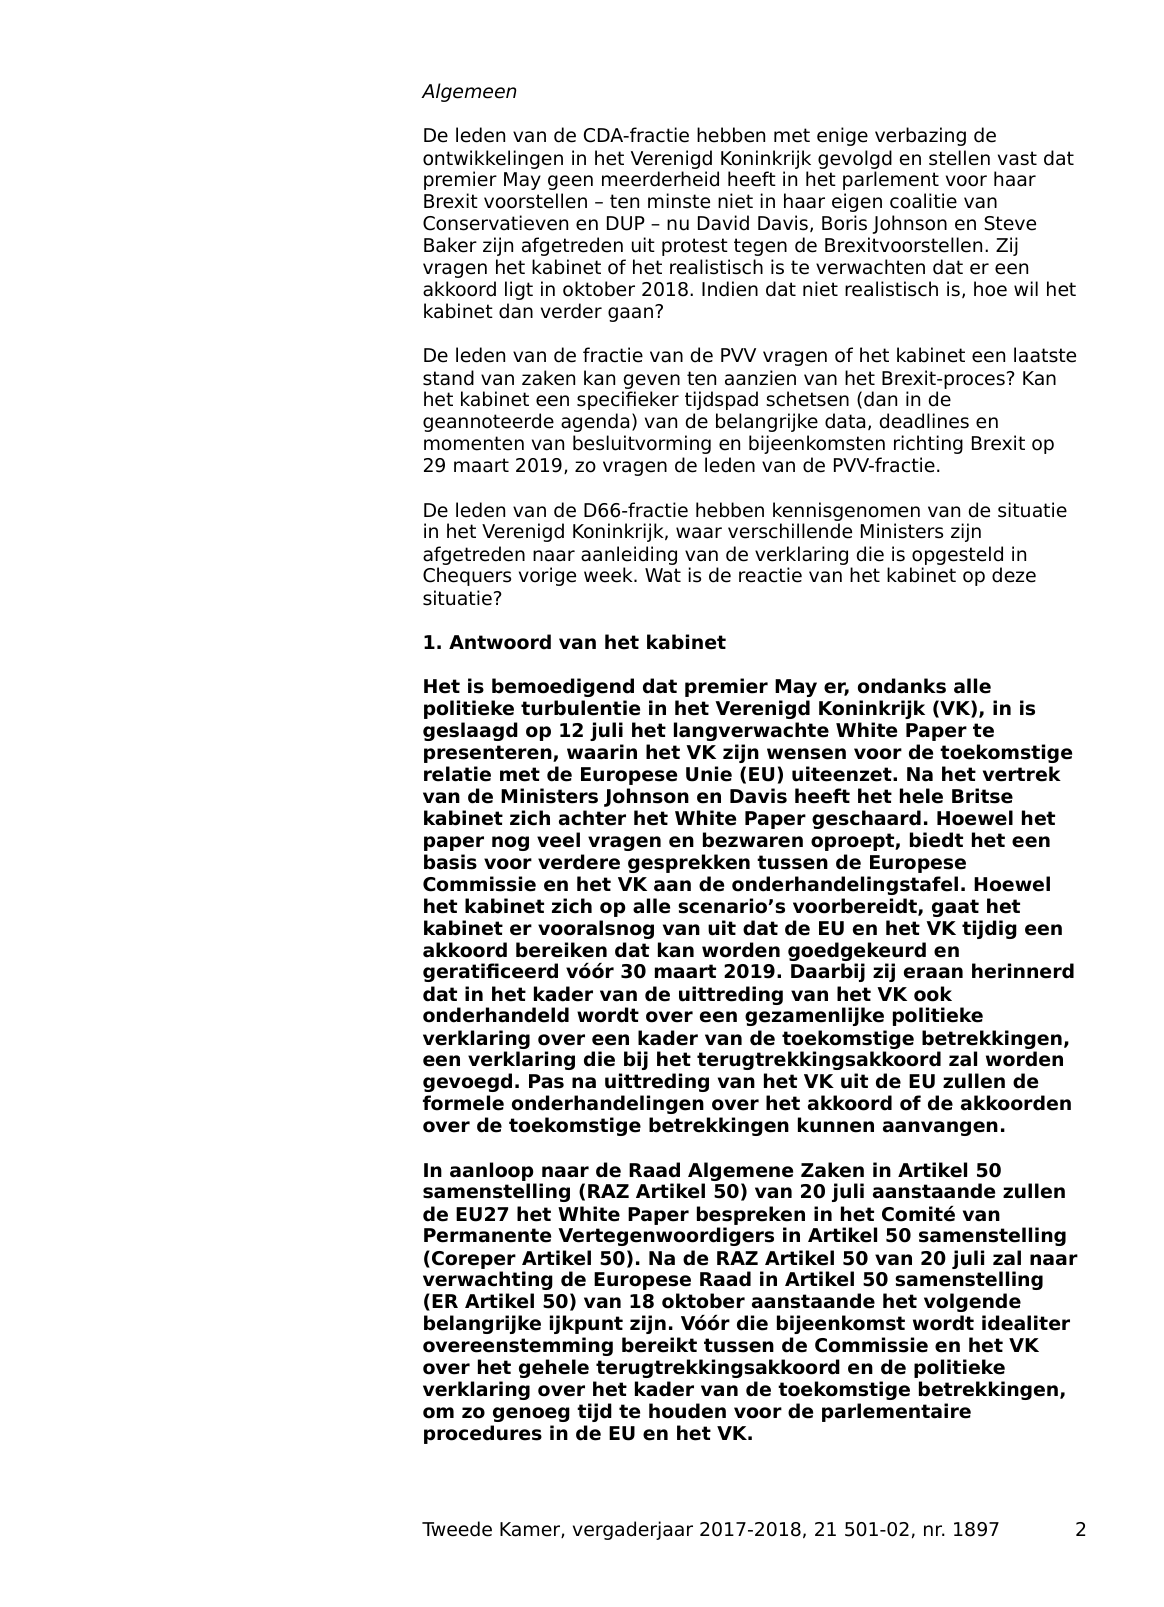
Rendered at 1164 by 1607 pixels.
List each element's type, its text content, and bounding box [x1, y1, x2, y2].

text Het is bemoedigend dat premier May er, ondanks alle politieke turbulentie in het Verenigd Koninkrijk (VK), in is geslaagd op 12 juli het langverwachte White Paper te presenteren, waarin het VK zijn wensen voor de toekomstige relatie met de Europese Unie (EU) uiteenzet. Na het vertrek van de Ministers Johnson en Davis heeft het hele Britse kabinet zich achter het White Paper geschaard. Hoewel het paper nog veel vragen en bezwaren oproept, biedt het een basis voor verdere gesprekken tussen de Europese Commissie en het VK aan de onderhandelingstafel. Hoewel het kabinet zich op alle scenario’s voorbereidt, gaat het kabinet er vooralsnog van uit dat de EU en het VK tijdig een akkoord bereiken dat kan worden goedgekeurd en geratificeerd vóór 30 maart 2019. Daarbij zij eraan herinnerd dat in het kader van de uittreding van het VK ook onderhandeld wordt over een gezamenlijke politieke verklaring over een kader van de toekomstige betrekkingen, een verklaring die bij het terugtrekkingsakkoord zal worden gevoegd. Pas na uittreding van het VK uit de EU zullen de formele onderhandelingen over het akkoord of de akkoorden over de toekomstige betrekkingen kunnen aanvangen. [422, 676, 1087, 1137]
subtitle Algemeen [422, 81, 1087, 103]
subtitle 1. Antwoord van het kabinet [422, 632, 1087, 653]
text In aanloop naar de Raad Algemene Zaken in Artikel 50 samenstelling (RAZ Artikel 50) van 20 juli aanstaande zullen de EU27 het White Paper bespreken in het Comité van Permanente Vertegenwoordigers in Artikel 50 samenstelling (Coreper Artikel 50). Na de RAZ Artikel 50 van 20 juli zal naar verwachting de Europese Raad in Artikel 50 samenstelling (ER Artikel 50) van 18 oktober aanstaande het volgende belangrijke ijkpunt zijn. Vóór die bijeenkomst wordt idealiter overeenstemming bereikt tussen de Commissie en het VK over het gehele terugtrekkingsakkoord en de politieke verklaring over het kader van de toekomstige betrekkingen, om zo genoeg tijd te houden voor de parlementaire procedures in de EU en het VK. [422, 1159, 1087, 1445]
text De leden van de CDA-fractie hebben met enige verbazing de ontwikkelingen in het Verenigd Koninkrijk gevolgd en stellen vast dat premier May geen meerderheid heeft in het parlement voor haar Brexit voorstellen – ten minste niet in haar eigen coalitie van Conservatieven en DUP – nu David Davis, Boris Johnson en Steve Baker zijn afgetreden uit protest tegen de Brexitvoorstellen. Zij vragen het kabinet of het realistisch is te verwachten dat er een akkoord ligt in oktober 2018. Indien dat niet realistisch is, hoe wil het kabinet dan verder gaan? [422, 125, 1087, 323]
text De leden van de fractie van de PVV vragen of het kabinet een laatste stand van zaken kan geven ten aanzien van het Brexit-proces? Kan het kabinet een specifieker tijdspad schetsen (dan in de geannoteerde agenda) van de belangrijke data, deadlines en momenten van besluitvorming en bijeenkomsten richting Brexit op 29 maart 2019, zo vragen de leden van de PVV-fractie. [422, 345, 1087, 477]
text De leden van de D66-fractie hebben kennisgenomen van de situatie in het Verenigd Koninkrijk, waar verschillende Ministers zijn afgetreden naar aanleiding van de verklaring die is opgesteld in Chequers vorige week. Wat is de reactie van het kabinet op deze situatie? [422, 499, 1087, 609]
